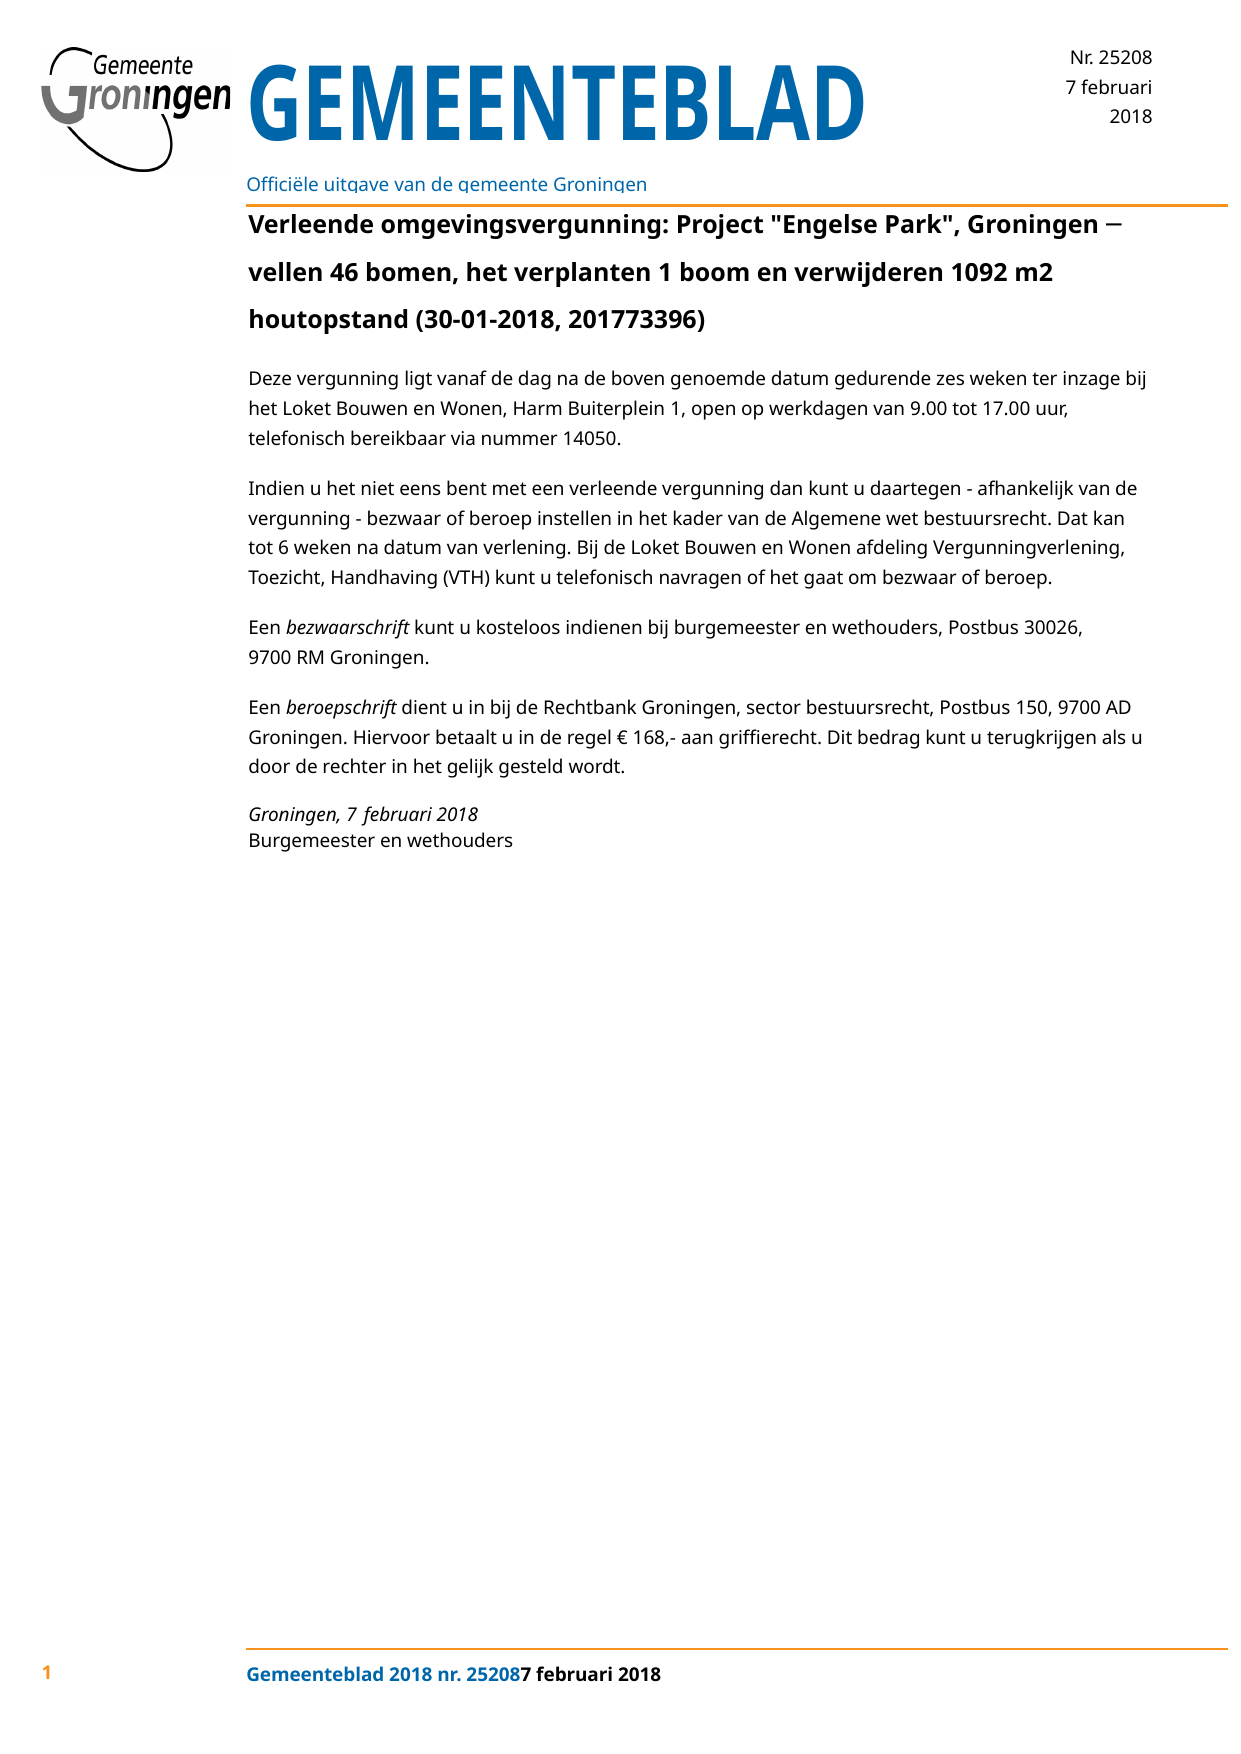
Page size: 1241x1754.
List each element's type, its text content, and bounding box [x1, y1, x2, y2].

text Indien u het niet eens bent met een verleende vergunning dan kunt u daartegen - afhankelijk van de vergunning - bezwaar of beroep instellen in het kader van de Algemene wet bestuursrecht. Dat kan tot 6 weken na datum van verlening. Bij de Loket Bouwen en Wonen afdeling Vergunningverlening, Toezicht, Handhaving (VTH) kunt u telefonisch navragen of het gaat om bezwaar of beroep. [248, 475, 1152, 589]
text Een bezwaarschrift kunt u kosteloos indienen bij burgemeester en wethouders, Postbus 30026, 9700 RM Groningen. [248, 614, 1152, 669]
text Groningen, 7 februari 2018 [248, 801, 1152, 827]
picture [41, 47, 231, 172]
text Een beroepschrift dient u in bij de Rechtbank Groningen, sector bestuursrecht, Postbus 150, 9700 AD Groningen. Hiervoor betaalt u in de regel € 168,- aan griffierecht. Dit bedrag kunt u terugkrijgen als u door de rechter in het gelijk gesteld wordt. [248, 694, 1152, 779]
text Verleende omgevingsvergunning: Project "Engelse Park", Groningen ─ vellen 46 bomen, het verplanten 1 boom en verwijderen 1092 m2 houtopstand (30-01-2018, 201773396) [248, 207, 1152, 336]
text Deze vergunning ligt vanaf de dag na de boven genoemde datum gedurende zes weken ter inzage bij het Loket Bouwen en Wonen, Harm Buiterplein 1, open op werkdagen van 9.00 tot 17.00 uur, telefonisch bereikbaar via nummer 14050. [248, 366, 1152, 450]
text Burgemeester en wethouders [248, 827, 1152, 853]
